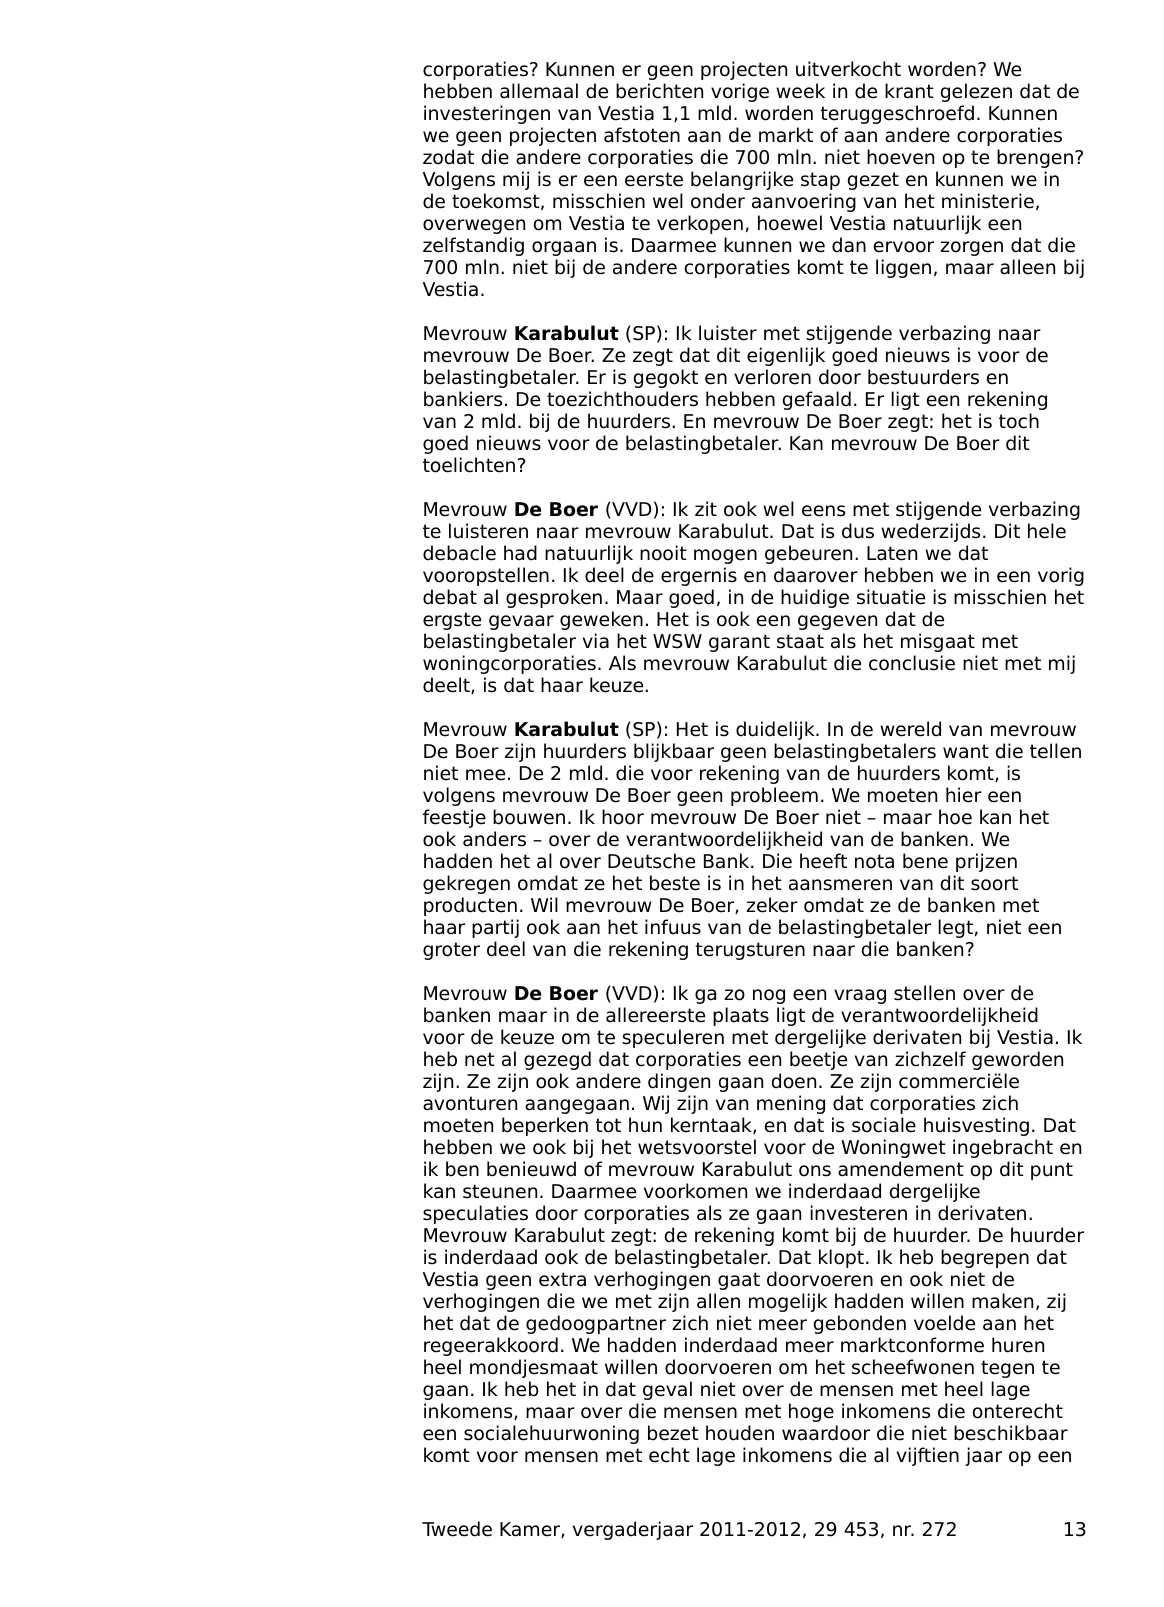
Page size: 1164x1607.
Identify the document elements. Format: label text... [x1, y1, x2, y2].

text Mevrouw Karabulut (SP): Ik luister met stijgende verbazing naar mevrouw De Boer. Ze zegt dat dit eigenlijk goed nieuws is voor de belastingbetaler. Er is gegokt en verloren door bestuurders en bankiers. De toezichthouders hebben gefaald. Er ligt een rekening van 2 mld. bij de huurders. En mevrouw De Boer zegt: het is toch goed nieuws voor de belastingbetaler. Kan mevrouw De Boer dit toelichten? [422, 323, 1087, 477]
text Mevrouw De Boer (VVD): Ik ga zo nog een vraag stellen over de banken maar in de allereerste plaats ligt de verantwoordelijkheid voor de keuze om te speculeren met dergelijke derivaten bij Vestia. Ik heb net al gezegd dat corporaties een beetje van zichzelf geworden zijn. Ze zijn ook andere dingen gaan doen. Ze zijn commerciële avonturen aangegaan. Wij zijn van mening dat corporaties zich moeten beperken tot hun kerntaak, en dat is sociale huisvesting. Dat hebben we ook bij het wetsvoorstel voor de Woningwet ingebracht en ik ben benieuwd of mevrouw Karabulut ons amendement op dit punt kan steunen. Daarmee voorkomen we inderdaad dergelijke speculaties door corporaties als ze gaan investeren in derivaten. Mevrouw Karabulut zegt: de rekening komt bij de huurder. De huurder is inderdaad ook de belastingbetaler. Dat klopt. Ik heb begrepen dat Vestia geen extra verhogingen gaat doorvoeren en ook niet de verhogingen die we met zijn allen mogelijk hadden willen maken, zij het dat de gedoogpartner zich niet meer gebonden voelde aan het regeerakkoord. We hadden inderdaad meer marktconforme huren heel mondjesmaat willen doorvoeren om het scheefwonen tegen te gaan. Ik heb het in dat geval niet over de mensen met heel lage inkomens, maar over die mensen met hoge inkomens die onterecht een socialehuurwoning bezet houden waardoor die niet beschikbaar komt voor mensen met echt lage inkomens die al vijftien jaar op een [422, 983, 1087, 1467]
text Mevrouw De Boer (VVD): Ik zit ook wel eens met stijgende verbazing te luisteren naar mevrouw Karabulut. Dat is dus wederzijds. Dit hele debacle had natuurlijk nooit mogen gebeuren. Laten we dat vooropstellen. Ik deel de ergernis en daarover hebben we in een vorig debat al gesproken. Maar goed, in de huidige situatie is misschien het ergste gevaar geweken. Het is ook een gegeven dat de belastingbetaler via het WSW garant staat als het misgaat met woningcorporaties. Als mevrouw Karabulut die conclusie niet met mij deelt, is dat haar keuze. [422, 499, 1087, 697]
text Mevrouw Karabulut (SP): Het is duidelijk. In de wereld van mevrouw De Boer zijn huurders blijkbaar geen belastingbetalers want die tellen niet mee. De 2 mld. die voor rekening van de huurders komt, is volgens mevrouw De Boer geen probleem. We moeten hier een feestje bouwen. Ik hoor mevrouw De Boer niet – maar hoe kan het ook anders – over de verantwoordelijkheid van de banken. We hadden het al over Deutsche Bank. Die heeft nota bene prijzen gekregen omdat ze het beste is in het aansmeren van dit soort producten. Wil mevrouw De Boer, zeker omdat ze de banken met haar partij ook aan het infuus van de belastingbetaler legt, niet een groter deel van die rekening terugsturen naar die banken? [422, 719, 1087, 961]
text corporaties? Kunnen er geen projecten uitverkocht worden? We hebben allemaal de berichten vorige week in de krant gelezen dat de investeringen van Vestia 1,1 mld. worden teruggeschroefd. Kunnen we geen projecten afstoten aan de markt of aan andere corporaties zodat die andere corporaties die 700 mln. niet hoeven op te brengen? Volgens mij is er een eerste belangrijke stap gezet en kunnen we in de toekomst, misschien wel onder aanvoering van het ministerie, overwegen om Vestia te verkopen, hoewel Vestia natuurlijk een zelfstandig orgaan is. Daarmee kunnen we dan ervoor zorgen dat die 700 mln. niet bij de andere corporaties komt te liggen, maar alleen bij Vestia. [422, 59, 1087, 301]
